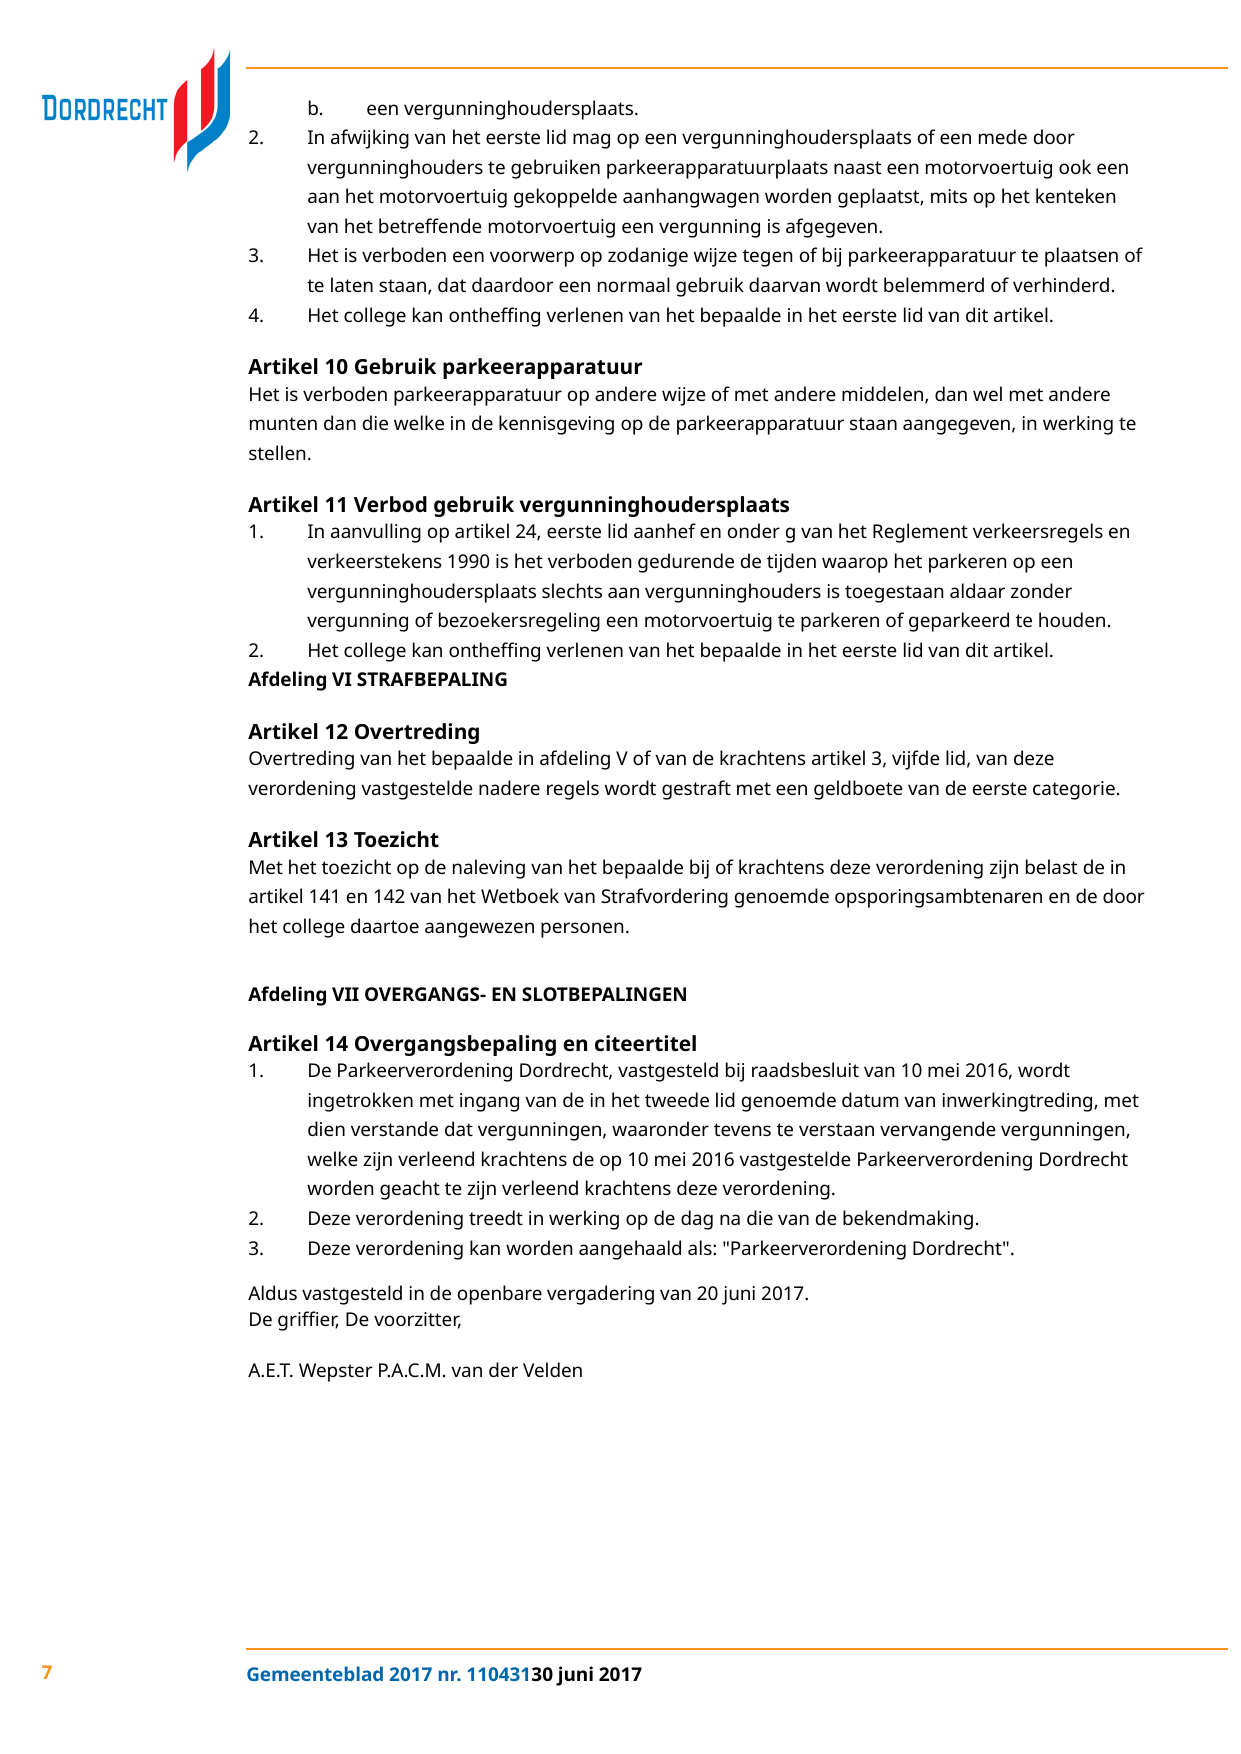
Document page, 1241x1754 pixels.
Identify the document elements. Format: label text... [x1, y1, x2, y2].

text Artikel 13 Toezicht [248, 826, 1152, 854]
text Artikel 11 Verbod gebruik vergunninghoudersplaats [248, 490, 1152, 519]
text Het is verboden parkeerapparatuur op andere wijze of met andere middelen, dan wel met andere munten dan die welke in de kennisgeving op de parkeerapparatuur staan aangegeven, in werking te stellen. [248, 381, 1152, 466]
list Deze verordening treedt in werking op de dag na die van de bekendmaking. [248, 1205, 1152, 1231]
list Deze verordening kan worden aangehaald als: "Parkeerverordening Dordrecht". [248, 1235, 1152, 1261]
list Het is verboden een voorwerp op zodanige wijze tegen of bij parkeerapparatuur te plaatsen of te laten staan, dat daardoor een normaal gebruik daarvan wordt belemmerd of verhinderd. [248, 243, 1152, 298]
text Overtreding van het bepaalde in afdeling V of van de krachtens artikel 3, vijfde lid, van deze verordening vastgestelde nadere regels wordt gestraft met een geldboete van de eerste categorie. [248, 746, 1152, 801]
text De griffier, De voorzitter, [248, 1306, 1152, 1332]
text A.E.T. Wepster P.A.C.M. van der Velden [248, 1358, 1152, 1383]
list In aanvulling op artikel 24, eerste lid aanhef en onder g van het Reglement verkeersregels en verkeerstekens 1990 is het verboden gedurende de tijden waarop het parkeren op een vergunninghoudersplaats slechts aan vergunninghouders is toegestaan aldaar zonder vergunning of bezoekersregeling een motorvoertuig te parkeren of geparkeerd te houden. [248, 519, 1152, 633]
text Met het toezicht op de naleving van het bepaalde bij of krachtens deze verordening zijn belast de in artikel 141 en 142 van het Wetboek van Strafvordering genoemde opsporingsambtenaren en de door het college daartoe aangewezen personen. [248, 854, 1152, 939]
text Artikel 10 Gebruik parkeerapparatuur [248, 352, 1152, 381]
list Het college kan ontheffing verlenen van het bepaalde in het eerste lid van dit artikel. [248, 637, 1152, 663]
list Het college kan ontheffing verlenen van het bepaalde in het eerste lid van dit artikel. [248, 302, 1152, 328]
list een vergunninghoudersplaats. [307, 95, 1152, 121]
text Afdeling VII OVERGANGS- EN SLOTBEPALINGEN [248, 979, 1152, 1008]
text Afdeling VI STRAFBEPALING [248, 667, 1152, 692]
text Aldus vastgesteld in de openbare vergadering van 20 juni 2017. [248, 1280, 1152, 1306]
list In afwijking van het eerste lid mag op een vergunninghoudersplaats of een mede door vergunninghouders te gebruiken parkeerapparatuurplaats naast een motorvoertuig ook een aan het motorvoertuig gekoppelde aanhangwagen worden geplaatst, mits op het kenteken van het betreffende motorvoertuig een vergunning is afgegeven. [248, 124, 1152, 239]
text Artikel 14 Overgangsbepaling en citeertitel [248, 1029, 1152, 1057]
list De Parkeerverordening Dordrecht, vastgesteld bij raadsbesluit van 10 mei 2016, wordt ingetrokken met ingang van de in het tweede lid genoemde datum van inwerkingtreding, met dien verstande dat vergunningen, waaronder tevens te verstaan vervangende vergunningen, welke zijn verleend krachtens de op 10 mei 2016 vastgestelde Parkeerverordening Dordrecht worden geacht te zijn verleend krachtens deze verordening. [248, 1057, 1152, 1201]
text Artikel 12 Overtreding [248, 717, 1152, 746]
picture [41, 47, 231, 172]
